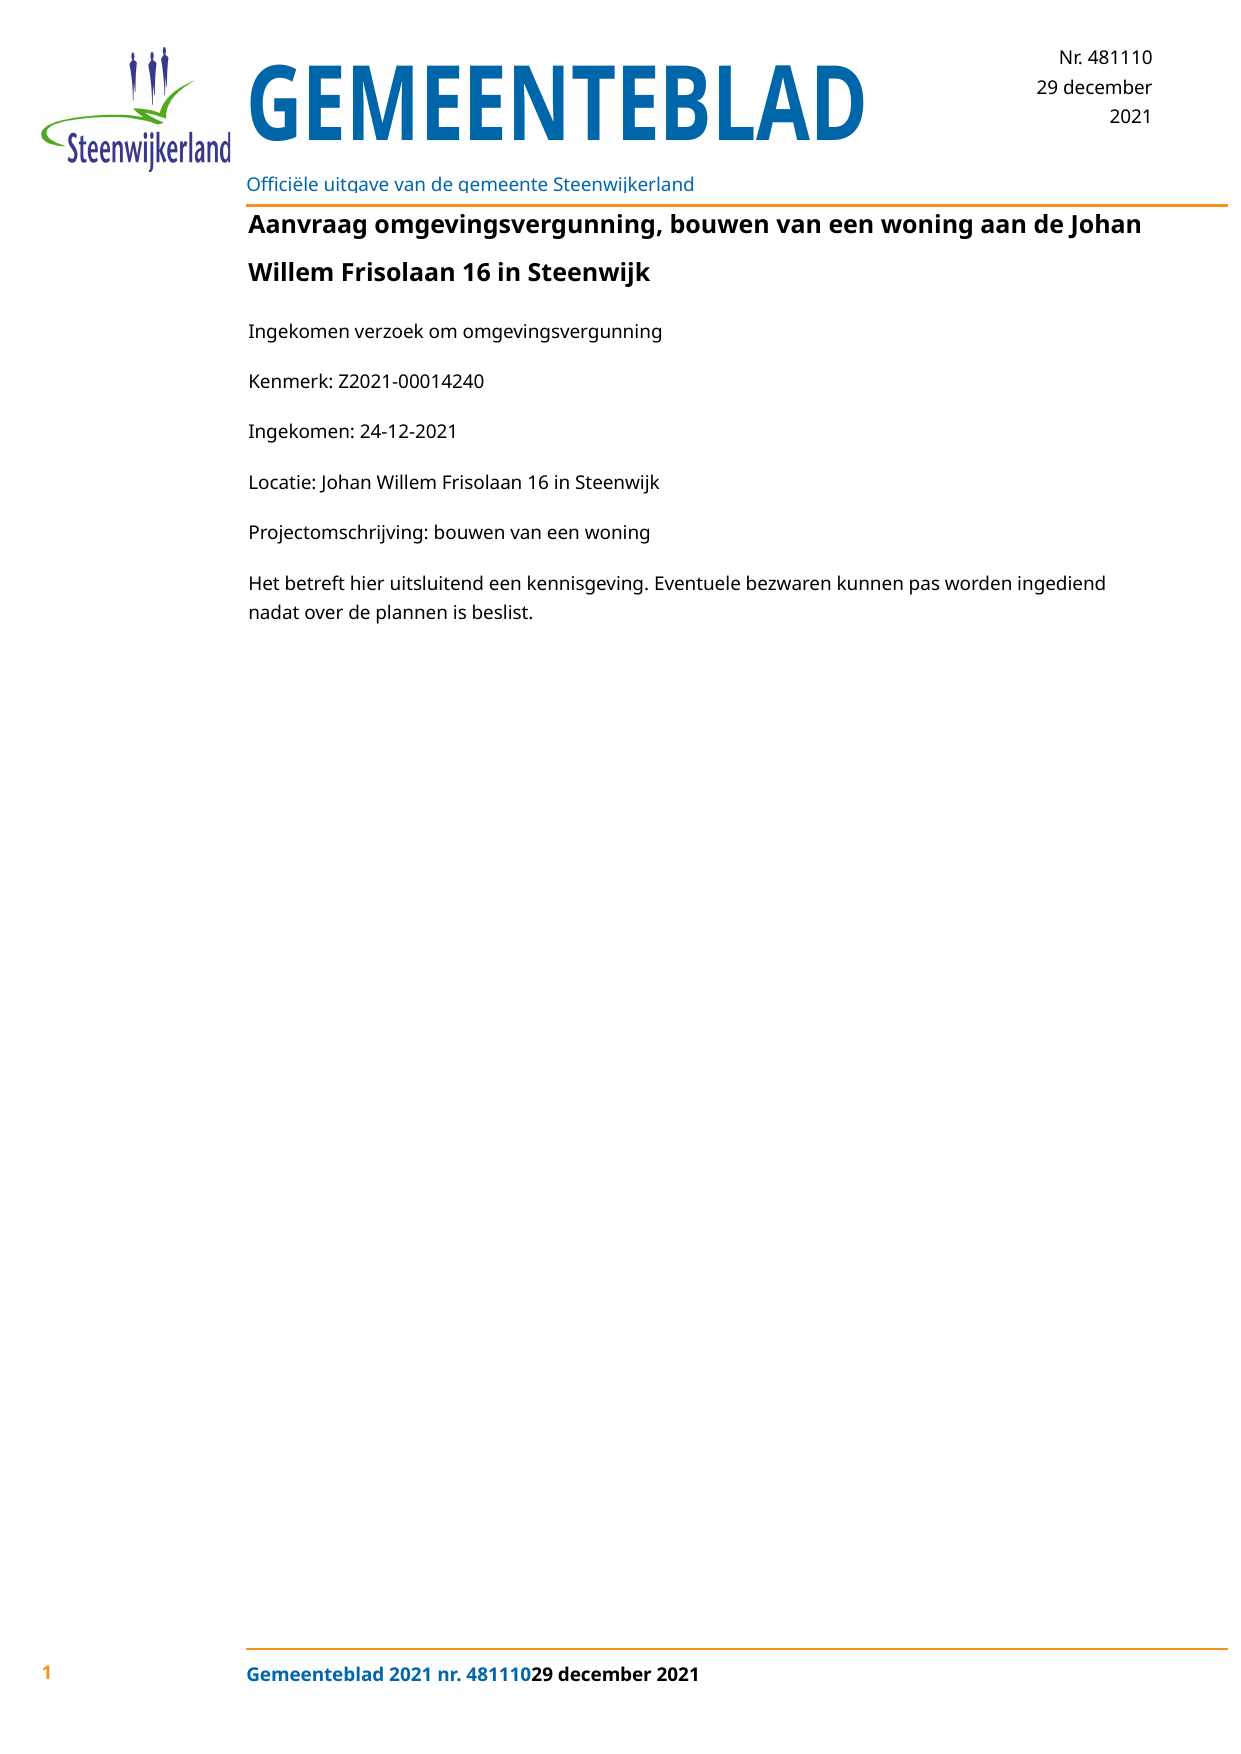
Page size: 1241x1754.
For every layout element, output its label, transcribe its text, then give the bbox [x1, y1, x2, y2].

text Ingekomen verzoek om omgevingsvergunning [248, 318, 1152, 344]
text Kenmerk: Z2021-00014240 [248, 368, 1152, 394]
picture [41, 47, 231, 172]
text Ingekomen: 24-12-2021 [248, 419, 1152, 444]
text Locatie: Johan Willem Frisolaan 16 in Steenwijk [248, 469, 1152, 495]
text Projectomschrijving: bouwen van een woning [248, 519, 1152, 545]
text Het betreft hier uitsluitend een kennisgeving. Eventuele bezwaren kunnen pas worden ingediend nadat over de plannen is beslist. [248, 570, 1152, 625]
text Aanvraag omgevingsvergunning, bouwen van een woning aan de Johan Willem Frisolaan 16 in Steenwijk [248, 207, 1152, 288]
